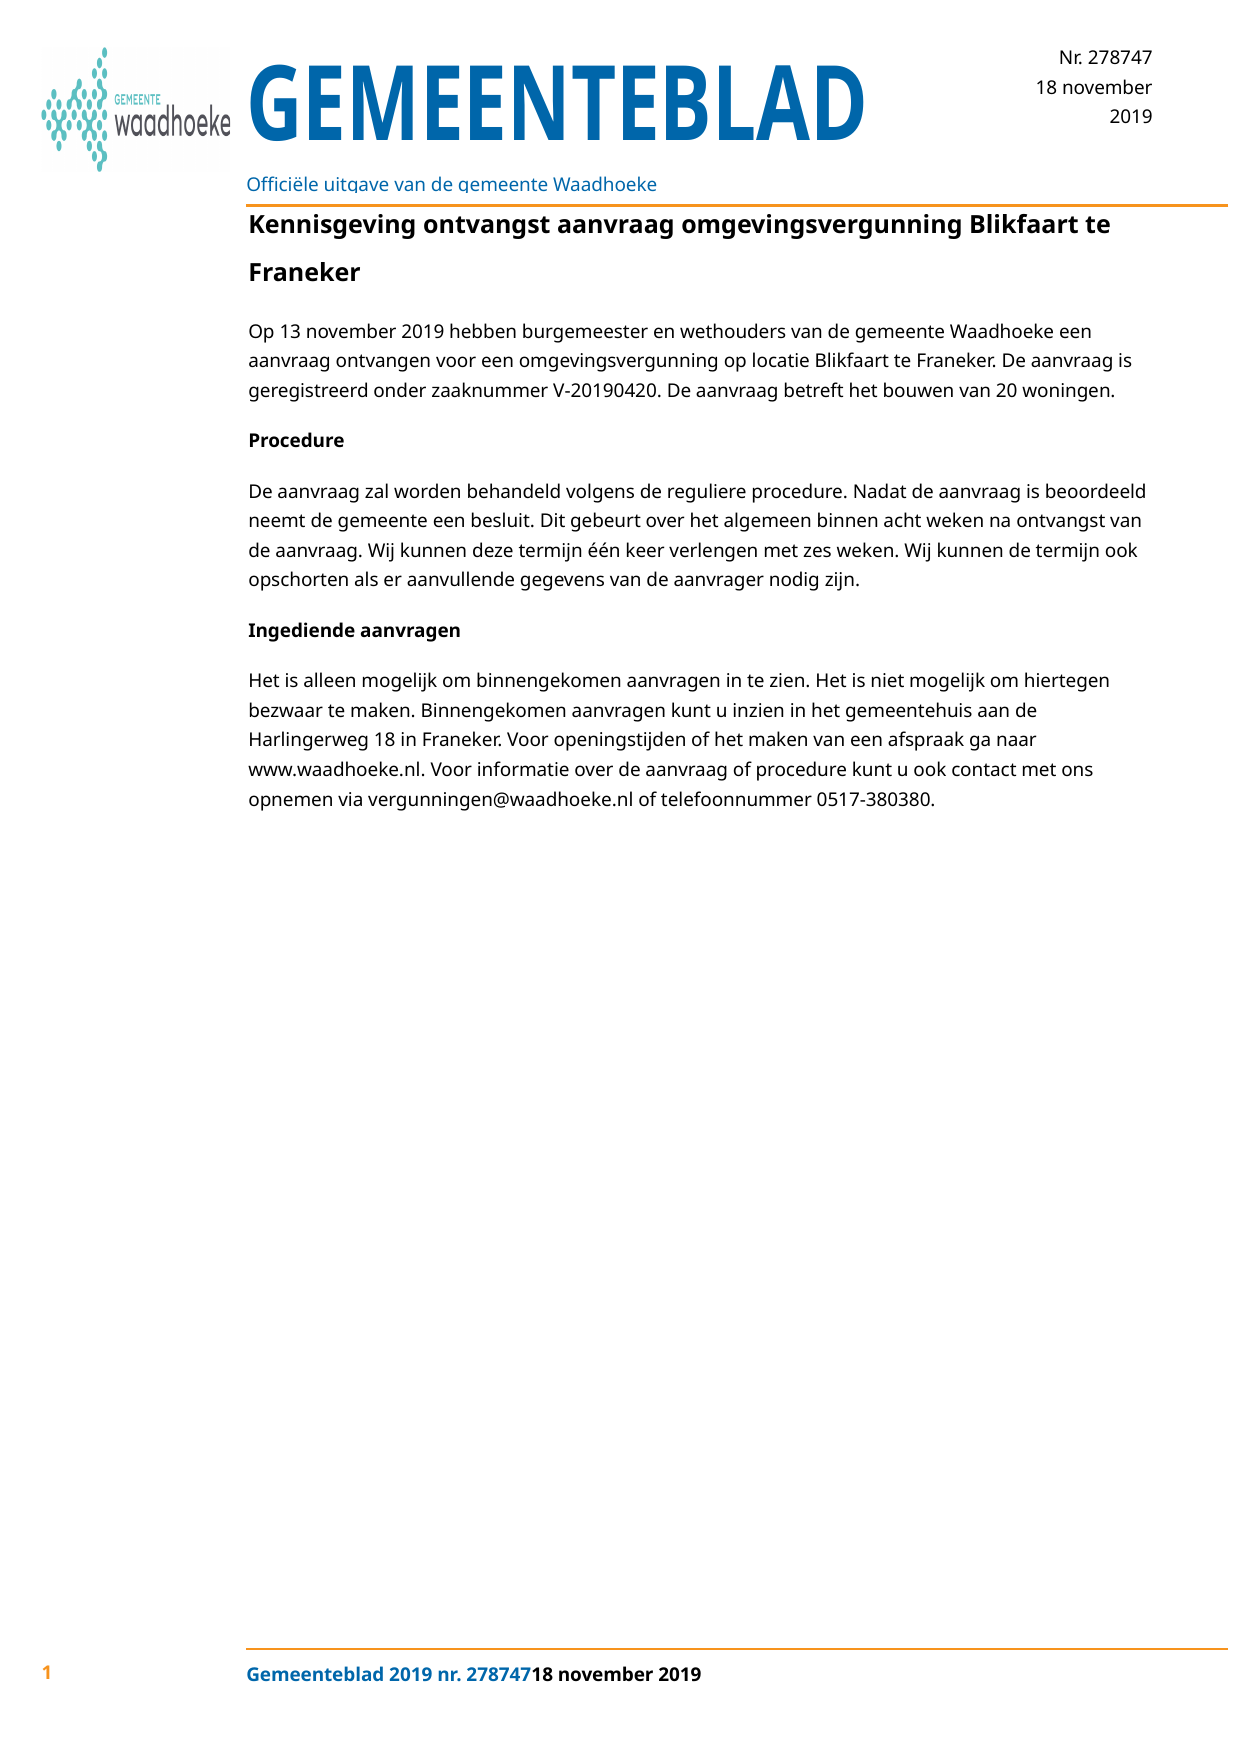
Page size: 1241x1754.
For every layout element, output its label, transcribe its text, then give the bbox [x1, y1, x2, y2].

text Procedure [248, 427, 1152, 453]
text Op 13 november 2019 hebben burgemeester en wethouders van de gemeente Waadhoeke een aanvraag ontvangen voor een omgevingsvergunning op locatie Blikfaart te Franeker. De aanvraag is geregistreerd onder zaaknummer V-20190420. De aanvraag betreft het bouwen van 20 woningen. [248, 318, 1152, 403]
picture [41, 47, 231, 172]
text Het is alleen mogelijk om binnengekomen aanvragen in te zien. Het is niet mogelijk om hiertegen bezwaar te maken. Binnengekomen aanvragen kunt u inzien in het gemeentehuis aan de Harlingerweg 18 in Franeker. Voor openingstijden of het maken van een afspraak ga naar www.waadhoeke.nl. Voor informatie over de aanvraag of procedure kunt u ook contact met ons opnemen via vergunningen@waadhoeke.nl of telefoonnummer 0517-380380. [248, 667, 1152, 812]
text Kennisgeving ontvangst aanvraag omgevingsvergunning Blikfaart te Franeker [248, 207, 1152, 288]
text Ingediende aanvragen [248, 617, 1152, 643]
text De aanvraag zal worden behandeld volgens de reguliere procedure. Nadat de aanvraag is beoordeeld neemt de gemeente een besluit. Dit gebeurt over het algemeen binnen acht weken na ontvangst van de aanvraag. Wij kunnen deze termijn één keer verlengen met zes weken. Wij kunnen de termijn ook opschorten als er aanvullende gegevens van de aanvrager nodig zijn. [248, 478, 1152, 592]
